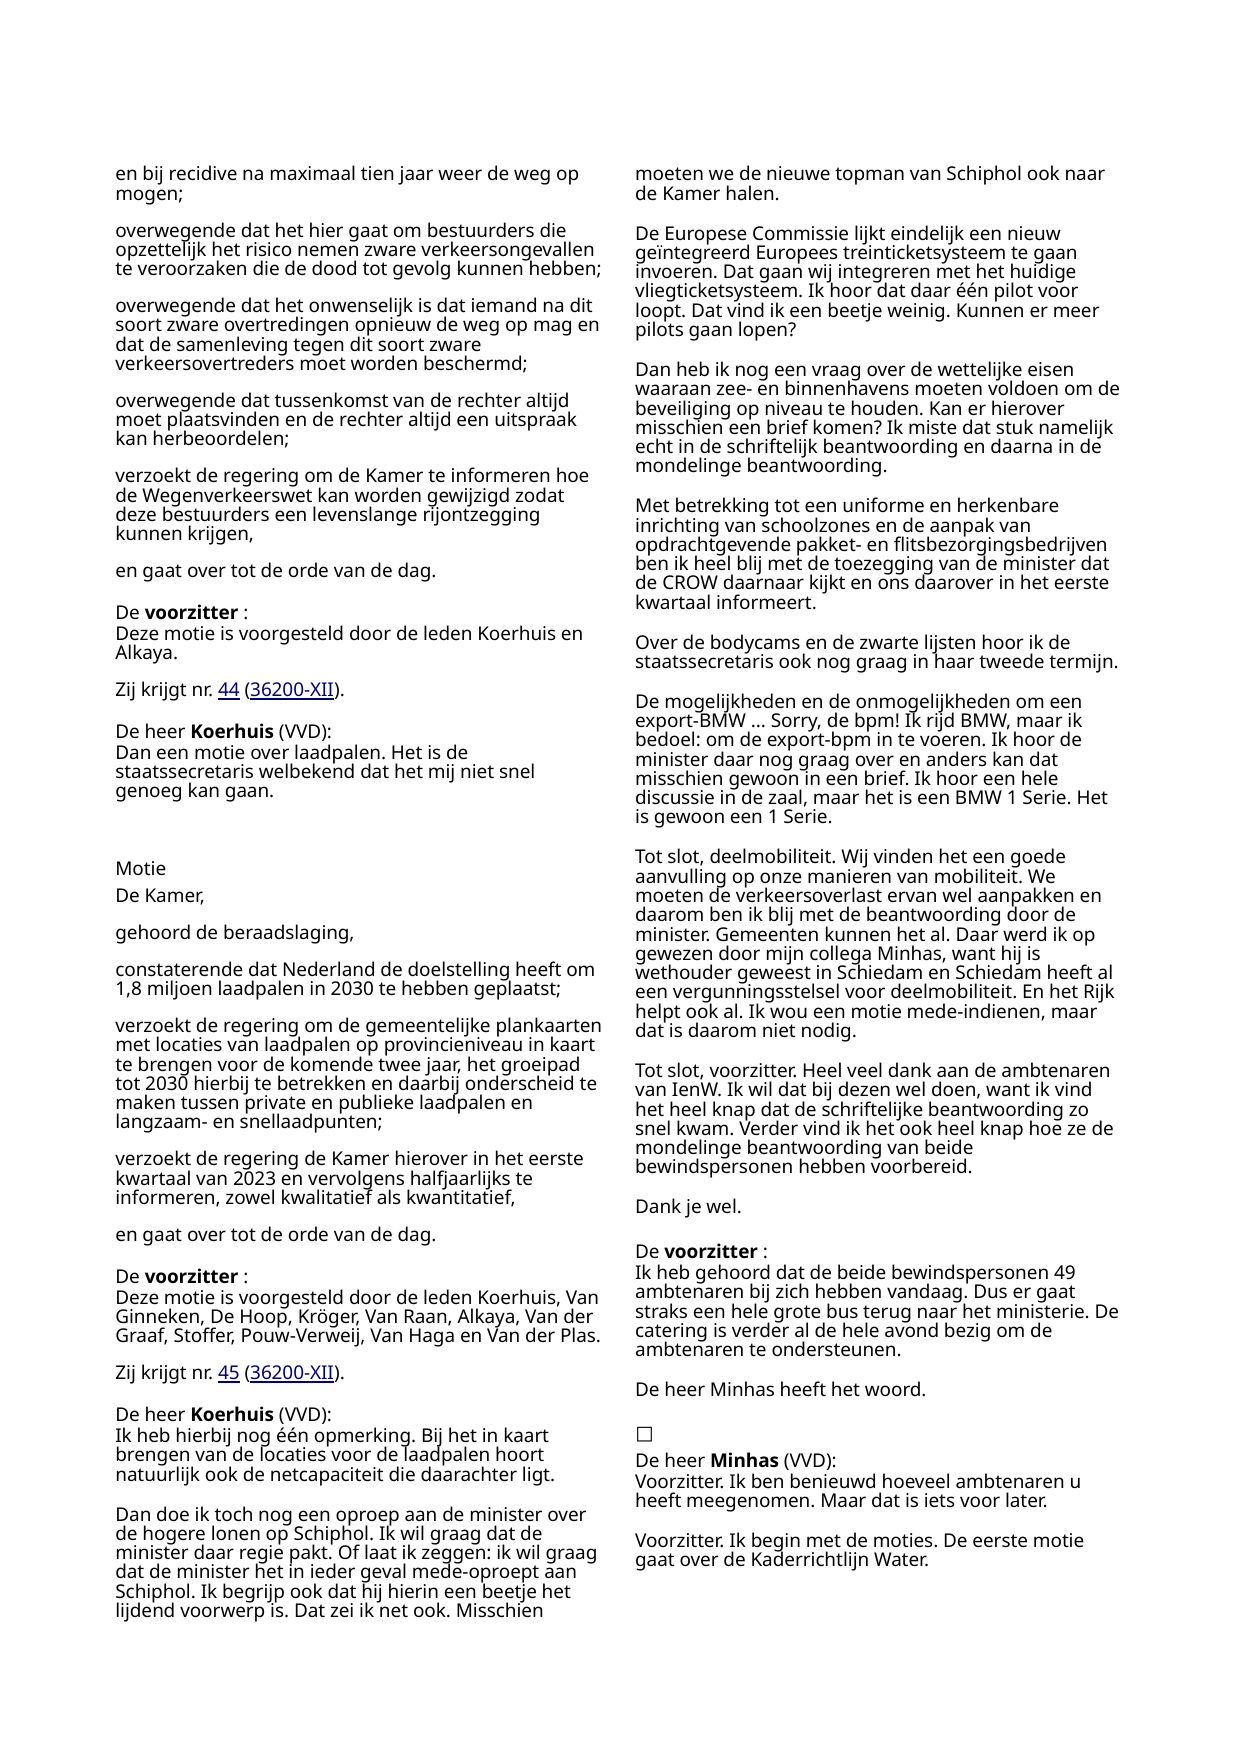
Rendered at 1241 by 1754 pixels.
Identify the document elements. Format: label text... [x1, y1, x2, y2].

text Dan doe ik toch nog een oproep aan de minister over de hogere lonen op Schiphol. Ik wil graag dat de minister daar regie pakt. Of laat ik zeggen: ik wil graag dat de minister het in ieder geval mede-oproept aan Schiphol. Ik begrijp ook dat hij hierin een beetje het lijdend voorwerp is. Dat zei ik net ook. Misschien [115, 1506, 605, 1621]
text De Europese Commissie lijkt eindelijk een nieuw geïntegreerd Europees treinticketsysteem te gaan invoeren. Dat gaan wij integreren met het huidige vliegticketsysteem. Ik hoor dat daar één pilot voor loopt. Dat vind ik een beetje weinig. Kunnen er meer pilots gaan lopen? [635, 224, 1125, 340]
text Deze motie is voorgesteld door de leden Koerhuis en Alkaya. [115, 625, 605, 663]
text De voorzitter : [115, 599, 605, 625]
text Motie [115, 855, 605, 881]
text Dan een motie over laadpalen. Het is de staatssecretaris welbekend dat het mij niet snel genoeg kan gaan. [115, 744, 605, 802]
text De mogelijkheden en de onmogelijkheden om een export-BMW ... Sorry, de bpm! Ik rijd BMW, maar ik bedoel: om de export-bpm in te voeren. Ik hoor de minister daar nog graag over en anders kan dat misschien gewoon in een brief. Ik hoor een hele discussie in de zaal, maar het is een BMW 1 Serie. Het is gewoon een 1 Serie. [635, 693, 1125, 828]
text Tot slot, deelmobiliteit. Wij vinden het een goede aanvulling op onze manieren van mobiliteit. We moeten de verkeersoverlast ervan wel aanpakken en daarom ben ik blij met de beantwoording door de minister. Gemeenten kunnen het al. Daar werd ik op gewezen door mijn collega Minhas, want hij is wethouder geweest in Schiedam en Schiedam heeft al een vergunningsstelsel voor deelmobiliteit. En het Rijk helpt ook al. Ik wou een motie mede-indienen, maar dat is daarom niet nodig. [635, 848, 1125, 1041]
text moeten we de nieuwe topman van Schiphol ook naar de Kamer halen. [635, 165, 1125, 204]
text en bij recidive na maximaal tien jaar weer de weg op mogen; [115, 165, 605, 204]
text Zij krijgt nr. 44 (36200-XII). [115, 681, 605, 700]
text Ik heb hierbij nog één opmerking. Bij het in kaart brengen van de locaties voor de laadpalen hoort natuurlijk ook de netcapaciteit die daarachter ligt. [115, 1427, 605, 1485]
text verzoekt de regering om de Kamer te informeren hoe de Wegenverkeerswet kan worden gewijzigd zodat deze bestuurders een levenslange rijontzegging kunnen krijgen, [115, 467, 605, 544]
text overwegende dat tussenkomst van de rechter altijd moet plaatsvinden en de rechter altijd een uitspraak kan herbeoordelen; [115, 392, 605, 450]
text overwegende dat het onwenselijk is dat iemand na dit soort zware overtredingen opnieuw de weg op mag en dat de samenleving tegen dit soort zware verkeersovertreders moet worden beschermd; [115, 297, 605, 374]
text Deze motie is voorgesteld door de leden Koerhuis, Van Ginneken, De Hoop, Kröger, Van Raan, Alkaya, Van der Graaf, Stoffer, Pouw-Verweij, Van Haga en Van der Plas. [115, 1289, 605, 1346]
text verzoekt de regering om de gemeentelijke plankaarten met locaties van laadpalen op provincieniveau in kaart te brengen voor de komende twee jaar, het groeipad tot 2030 hierbij te betrekken en daarbij onderscheid te maken tussen private en publieke laadpalen en langzaam- en snellaadpunten; [115, 1017, 605, 1133]
text ⬜ [635, 1421, 1125, 1447]
text Dank je wel. [635, 1198, 1125, 1218]
text overwegende dat het hier gaat om bestuurders die opzettelijk het risico nemen zware verkeersongevallen te veroorzaken die de dood tot gevolg kunnen hebben; [115, 222, 605, 279]
text Voorzitter. Ik ben benieuwd hoeveel ambtenaren u heeft meegenomen. Maar dat is iets voor later. [635, 1473, 1125, 1511]
text en gaat over tot de orde van de dag. [115, 1226, 605, 1245]
text De voorzitter : [635, 1238, 1125, 1264]
text De voorzitter : [115, 1263, 605, 1289]
text Dan heb ik nog een vraag over de wettelijke eisen waaraan zee- en binnenhavens moeten voldoen om de beveiliging op niveau te houden. Kan er hierover misschien een brief komen? Ik miste dat stuk namelijk echt in de schriftelijk beantwoording en daarna in de mondelinge beantwoording. [635, 361, 1125, 477]
text De Kamer, [115, 887, 605, 906]
text De heer Minhas heeft het woord. [635, 1381, 1125, 1401]
text Tot slot, voorzitter. Heel veel dank aan de ambtenaren van IenW. Ik wil dat bij dezen wel doen, want ik vind het heel knap dat de schriftelijke beantwoording zo snel kwam. Verder vind ik het ook heel knap hoe ze de mondelinge beantwoording van beide bewindspersonen hebben voorbereid. [635, 1062, 1125, 1178]
text Over de bodycams en de zwarte lijsten hoor ik de staatssecretaris ook nog graag in haar tweede termijn. [635, 634, 1125, 672]
text Met betrekking tot een uniforme en herkenbare inrichting van schoolzones en de aanpak van opdrachtgevende pakket- en flitsbezorgingsbedrijven ben ik heel blij met de toezegging van de minister dat de CROW daarnaar kijkt en ons daarover in het eerste kwartaal informeert. [635, 497, 1125, 613]
text Voorzitter. Ik begin met de moties. De eerste motie gaat over de Kaderrichtlijn Water. [635, 1532, 1125, 1571]
text De heer Minhas (VVD): [635, 1447, 1125, 1473]
text constaterende dat Nederland de doelstelling heeft om 1,8 miljoen laadpalen in 2030 te hebben geplaatst; [115, 961, 605, 999]
text Ik heb gehoord dat de beide bewindspersonen 49 ambtenaren bij zich hebben vandaag. Dus er gaat straks een hele grote bus terug naar het ministerie. De catering is verder al de hele avond bezig om de ambtenaren te ondersteunen. [635, 1264, 1125, 1361]
text verzoekt de regering de Kamer hierover in het eerste kwartaal van 2023 en vervolgens halfjaarlijks te informeren, zowel kwalitatief als kwantitatief, [115, 1150, 605, 1208]
text en gaat over tot de orde van de dag. [115, 562, 605, 581]
text gehoord de beraadslaging, [115, 924, 605, 943]
text De heer Koerhuis (VVD): [115, 1401, 605, 1427]
text De heer Koerhuis (VVD): [115, 718, 605, 744]
text Zij krijgt nr. 45 (36200-XII). [115, 1364, 605, 1383]
